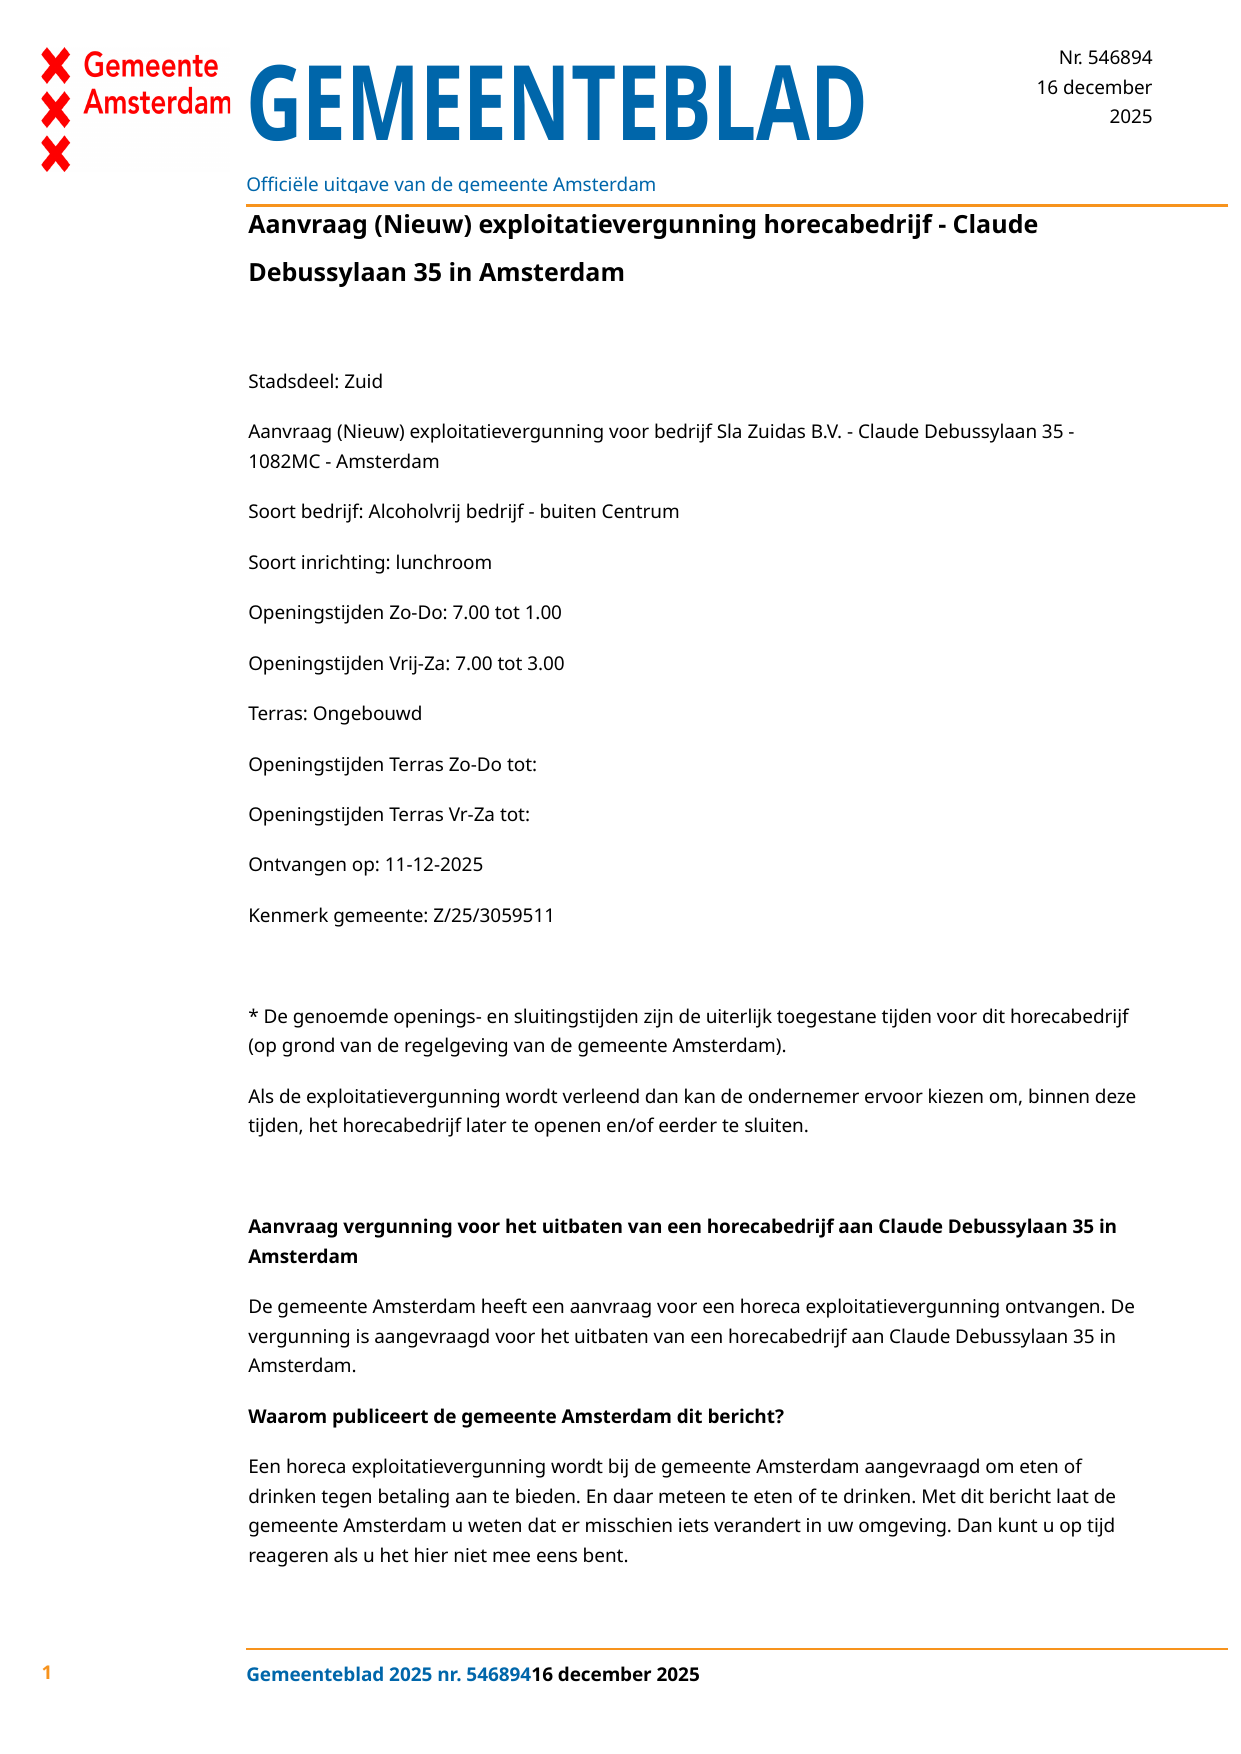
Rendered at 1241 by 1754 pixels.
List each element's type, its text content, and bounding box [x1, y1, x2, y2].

picture [41, 47, 231, 172]
text Soort bedrijf: Alcoholvrij bedrijf - buiten Centrum [248, 499, 1152, 524]
text Aanvraag vergunning voor het uitbaten van een horecabedrijf aan Claude Debussylaan 35 in Amsterdam [248, 1213, 1152, 1269]
text De gemeente Amsterdam heeft een aanvraag voor een horeca exploitatievergunning ontvangen. De vergunning is aangevraagd voor het uitbaten van een horecabedrijf aan Claude Debussylaan 35 in Amsterdam. [248, 1293, 1152, 1378]
text Ontvangen op: 11-12-2025 [248, 852, 1152, 877]
text Waarom publiceert de gemeente Amsterdam dit bericht? [248, 1403, 1152, 1429]
text Soort inrichting: lunchroom [248, 549, 1152, 575]
text Openingstijden Zo-Do: 7.00 tot 1.00 [248, 599, 1152, 625]
text Aanvraag (Nieuw) exploitatievergunning horecabedrijf - Claude Debussylaan 35 in Amsterdam [248, 207, 1152, 288]
text Als de exploitatievergunning wordt verleend dan kan de ondernemer ervoor kiezen om, binnen deze tijden, het horecabedrijf later te openen en/of eerder te sluiten. [248, 1083, 1152, 1138]
text * De genoemde openings- en sluitingstijden zijn de uiterlijk toegestane tijden voor dit horecabedrijf (op grond van de regelgeving van de gemeente Amsterdam). [248, 1003, 1152, 1058]
text Aanvraag (Nieuw) exploitatievergunning voor bedrijf Sla Zuidas B.V. - Claude Debussylaan 35 - 1082MC - Amsterdam [248, 419, 1152, 474]
text Openingstijden Vrij-Za: 7.00 tot 3.00 [248, 650, 1152, 676]
text Een horeca exploitatievergunning wordt bij de gemeente Amsterdam aangevraagd om eten of drinken tegen betaling aan te bieden. En daar meteen te eten of te drinken. Met dit bericht laat de gemeente Amsterdam u weten dat er misschien iets verandert in uw omgeving. Dan kunt u op tijd reageren als u het hier niet mee eens bent. [248, 1453, 1152, 1568]
text Stadsdeel: Zuid [248, 368, 1152, 394]
text Terras: Ongebouwd [248, 700, 1152, 726]
text Kenmerk gemeente: Z/25/3059511 [248, 902, 1152, 928]
text Openingstijden Terras Vr-Za tot: [248, 801, 1152, 827]
text Openingstijden Terras Zo-Do tot: [248, 751, 1152, 777]
